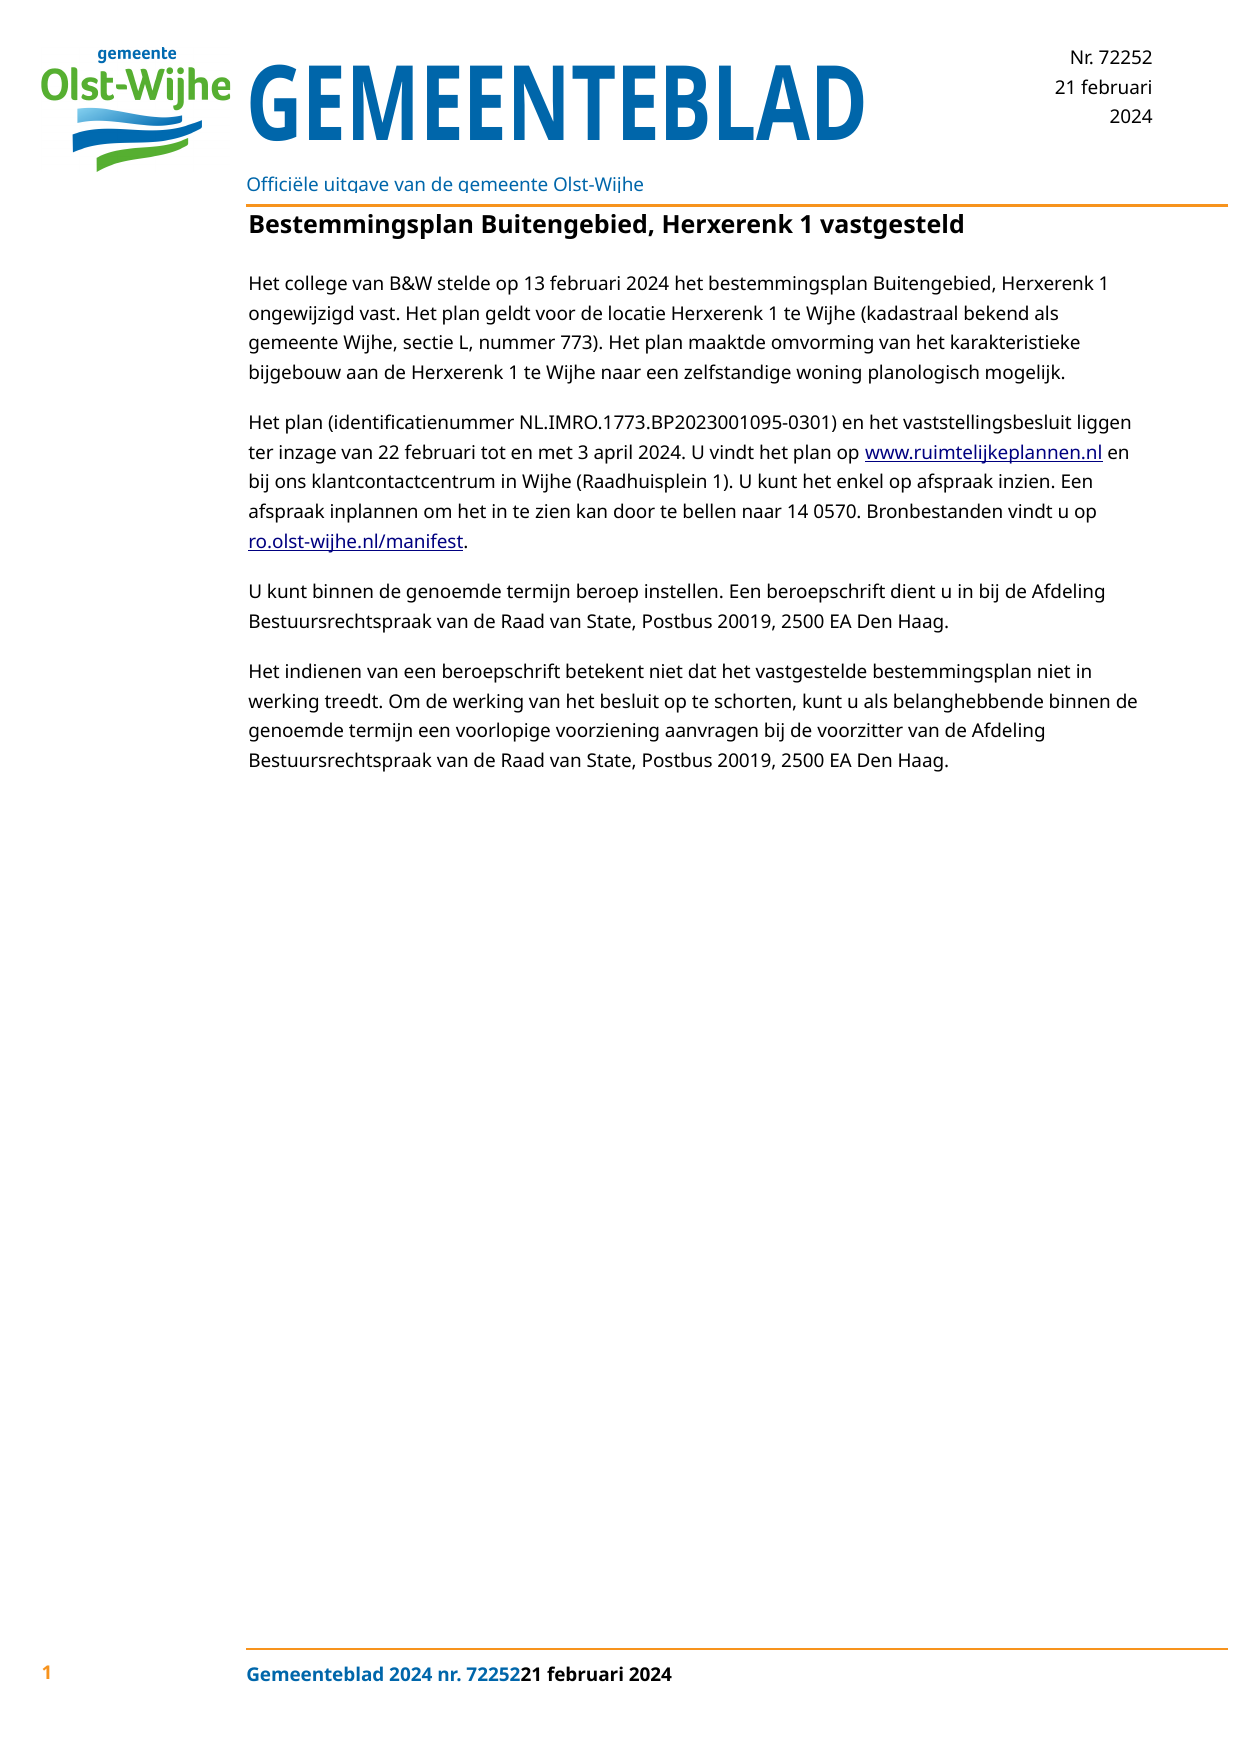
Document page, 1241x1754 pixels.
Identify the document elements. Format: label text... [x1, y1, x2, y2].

text U kunt binnen de genoemde termijn beroep instellen. Een beroepschrift dient u in bij de Afdeling Bestuursrechtspraak van de Raad van State, Postbus 20019, 2500 EA Den Haag. [248, 578, 1152, 633]
text Het college van B&W stelde op 13 februari 2024 het bestemmingsplan Buitengebied, Herxerenk 1 ongewijzigd vast. Het plan geldt voor de locatie Herxerenk 1 te Wijhe (kadastraal bekend als gemeente Wijhe, sectie L, nummer 773). Het plan maaktde omvorming van het karakteristieke bijgebouw aan de Herxerenk 1 te Wijhe naar een zelfstandige woning planologisch mogelijk. [248, 270, 1152, 385]
text Het indienen van een beroepschrift betekent niet dat het vastgestelde bestemmingsplan niet in werking treedt. Om de werking van het besluit op te schorten, kunt u als belanghebbende binnen de genoemde termijn een voorlopige voorziening aanvragen bij de voorzitter van de Afdeling Bestuursrechtspraak van de Raad van State, Postbus 20019, 2500 EA Den Haag. [248, 658, 1152, 773]
text Het plan (identificatienummer NL.IMRO.1773.BP2023001095-0301) en het vaststellingsbesluit liggen ter inzage van 22 februari tot en met 3 april 2024. U vindt het plan op www.ruimtelijkeplannen.nl en bij ons klantcontactcentrum in Wijhe (Raadhuisplein 1). U kunt het enkel op afspraak inzien. Een afspraak inplannen om het in te zien kan door te bellen naar 14 0570. Bronbestanden vindt u op ro.olst-wijhe.nl/manifest. [248, 409, 1152, 553]
text Bestemmingsplan Buitengebied, Herxerenk 1 vastgesteld [248, 207, 1152, 241]
picture [41, 47, 231, 172]
